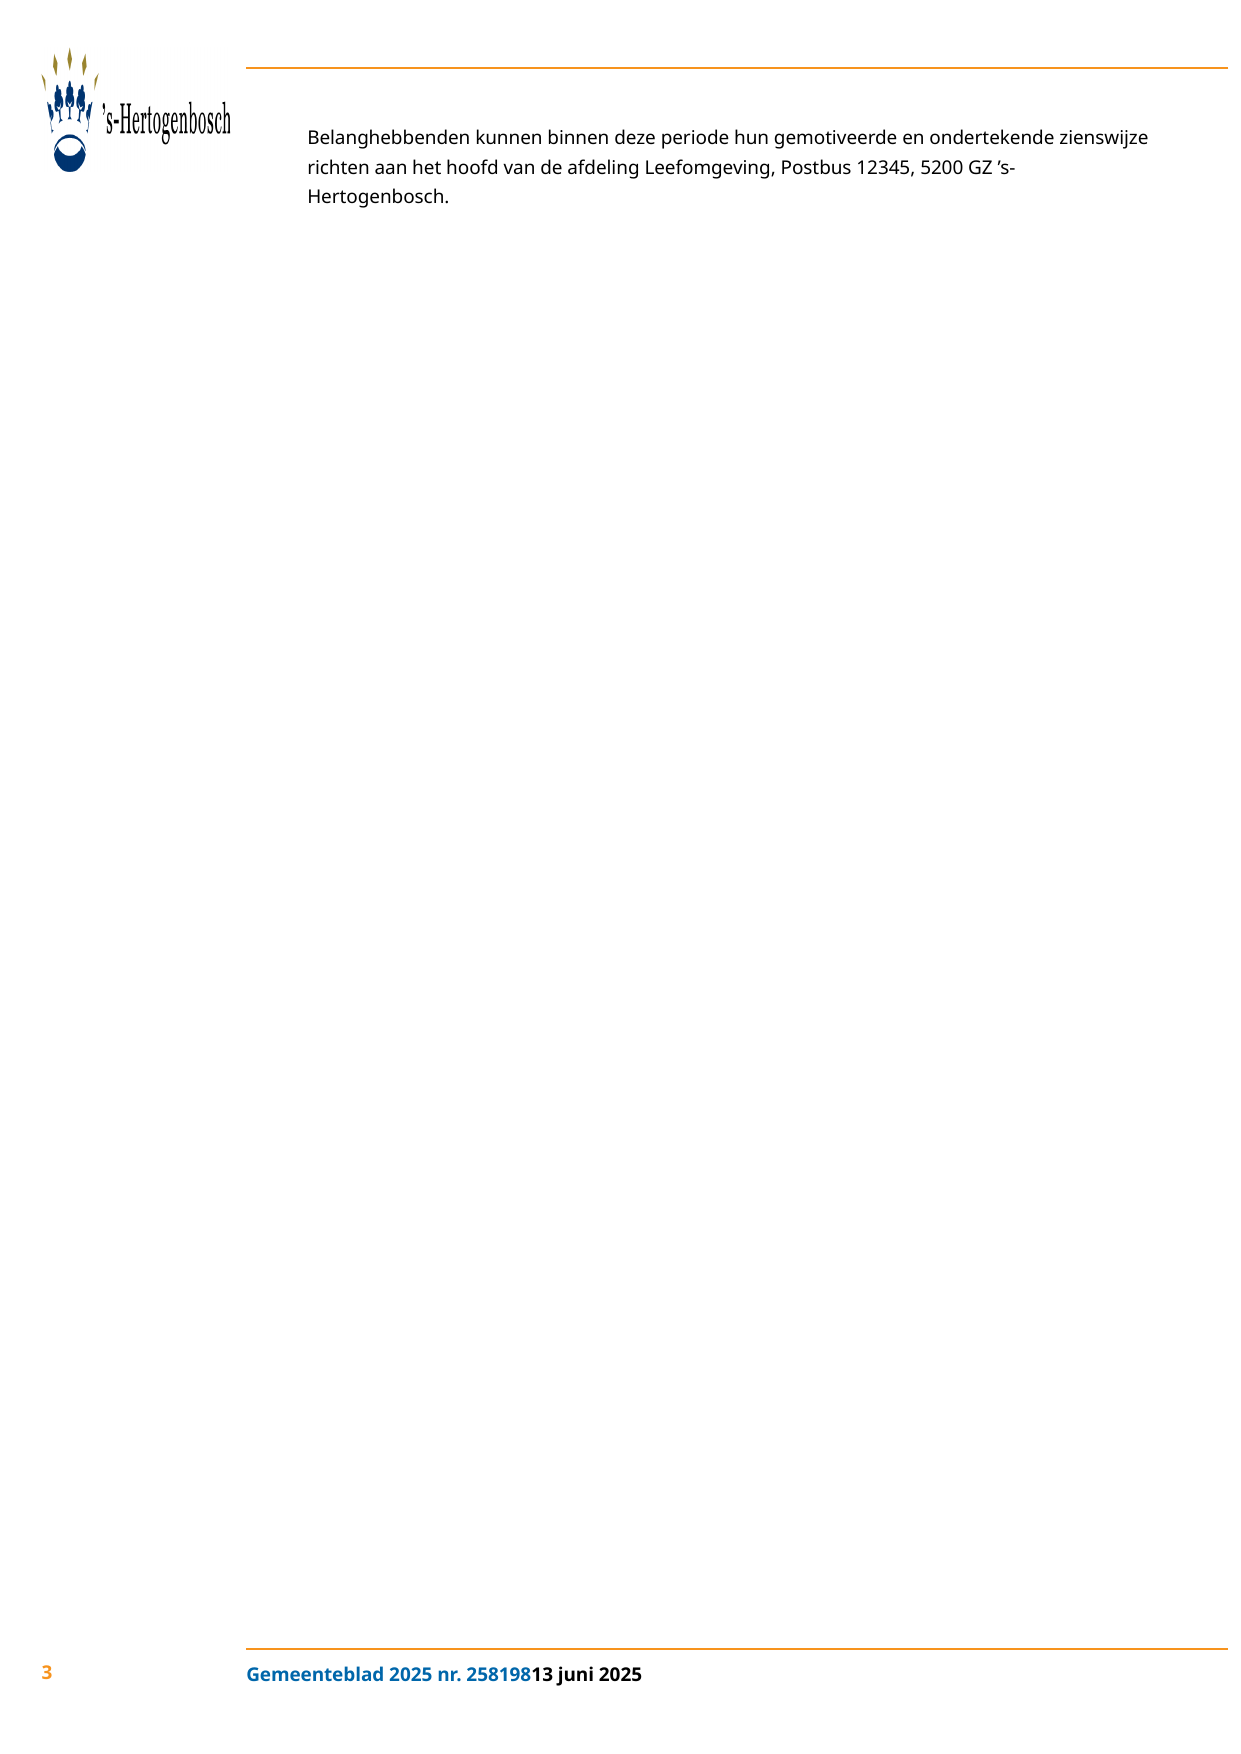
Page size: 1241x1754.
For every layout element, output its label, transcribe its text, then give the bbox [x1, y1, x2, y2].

list Belanghebbenden kunnen binnen deze periode hun gemotiveerde en ondertekende zienswijze richten aan het hoofd van de afdeling Leefomgeving, Postbus 12345, 5200 GZ ’s-Hertogenbosch. [248, 124, 1152, 209]
picture [41, 47, 231, 172]
